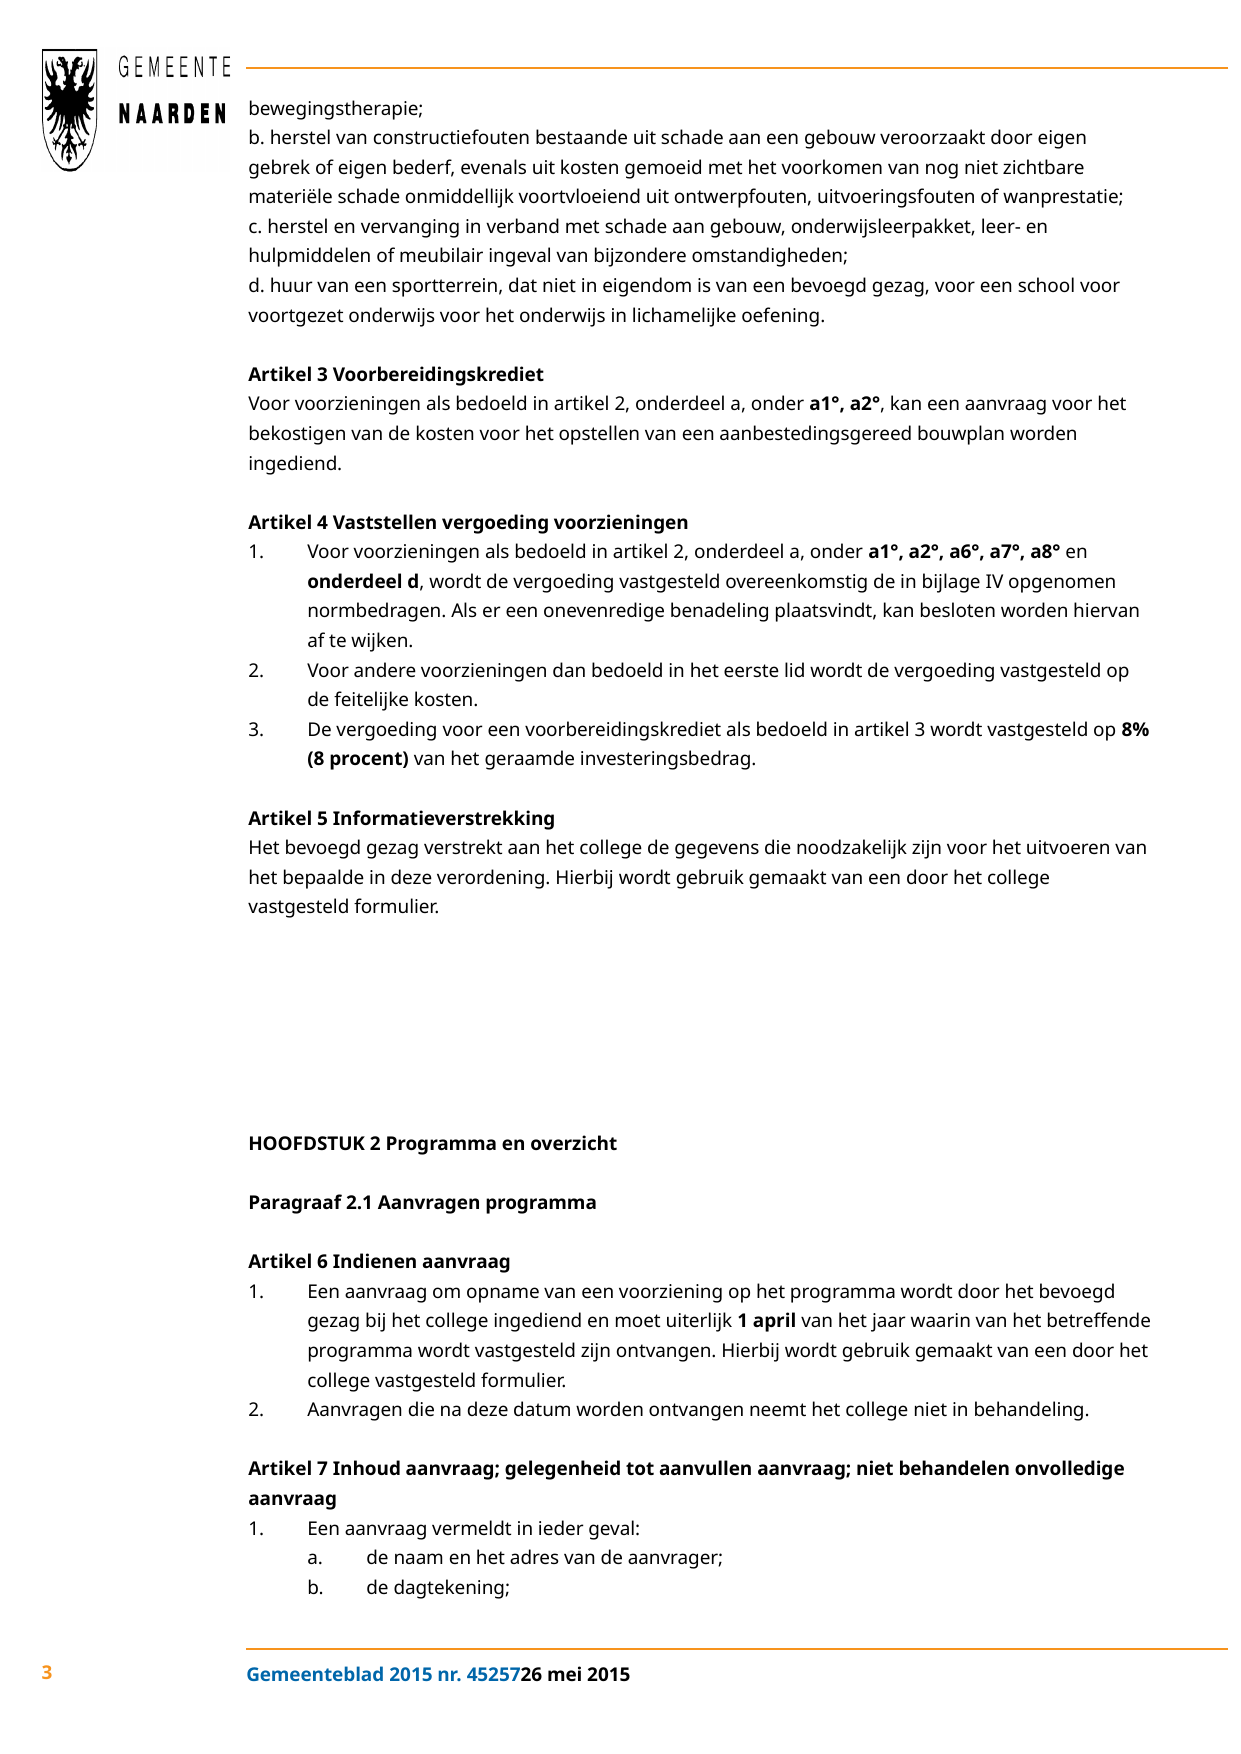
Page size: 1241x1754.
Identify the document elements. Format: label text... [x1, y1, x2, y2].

list De vergoeding voor een voorbereidingskrediet als bedoeld in artikel 3 wordt vastgesteld op 8% (8 procent) van het geraamde investeringsbedrag. [248, 716, 1152, 771]
text HOOFDSTUK 2 Programma en overzicht [248, 1130, 1152, 1156]
text Voor voorzieningen als bedoeld in artikel 2, onderdeel a, onder a1°, a2°, kan een aanvraag voor het bekostigen van de kosten voor het opstellen van een aanbestedingsgereed bouwplan worden ingediend. [248, 391, 1152, 476]
list Aanvragen die na deze datum worden ontvangen neemt het college niet in behandeling. [248, 1396, 1152, 1422]
text bewegingstherapie; [248, 95, 1152, 121]
picture [41, 47, 231, 172]
text Artikel 7 Inhoud aanvraag; gelegenheid tot aanvullen aanvraag; niet behandelen onvolledige aanvraag [248, 1456, 1152, 1511]
list Een aanvraag vermeldt in ieder geval: [248, 1515, 1152, 1541]
text Paragraaf 2.1 Aanvragen programma [248, 1189, 1152, 1215]
text b. herstel van constructiefouten bestaande uit schade aan een gebouw veroorzaakt door eigen gebrek of eigen bederf, evenals uit kosten gemoeid met het voorkomen van nog niet zichtbare materiële schade onmiddellijk voortvloeiend uit ontwerpfouten, uitvoeringsfouten of wanprestatie; [248, 124, 1152, 209]
text c. herstel en vervanging in verband met schade aan gebouw, onderwijsleerpakket, leer- en hulpmiddelen of meubilair ingeval van bijzondere omstandigheden; [248, 213, 1152, 268]
text Artikel 6 Indienen aanvraag [248, 1248, 1152, 1274]
list Een aanvraag om opname van een voorziening op het programma wordt door het bevoegd gezag bij het college ingediend en moet uiterlijk 1 april van het jaar waarin van het betreffende programma wordt vastgesteld zijn ontvangen. Hierbij wordt gebruik gemaakt van een door het college vastgesteld formulier. [248, 1278, 1152, 1393]
text Het bevoegd gezag verstrekt aan het college de gegevens die noodzakelijk zijn voor het uitvoeren van het bepaalde in deze verordening. Hierbij wordt gebruik gemaakt van een door het college vastgesteld formulier. [248, 834, 1152, 919]
text Artikel 3 Voorbereidingskrediet [248, 361, 1152, 387]
list de dagtekening; [307, 1574, 1152, 1600]
text d. huur van een sportterrein, dat niet in eigendom is van een bevoegd gezag, voor een school voor voortgezet onderwijs voor het onderwijs in lichamelijke oefening. [248, 272, 1152, 328]
text Artikel 4 Vaststellen vergoeding voorzieningen [248, 509, 1152, 535]
list de naam en het adres van de aanvrager; [307, 1544, 1152, 1570]
list Voor voorzieningen als bedoeld in artikel 2, onderdeel a, onder a1°, a2°, a6°, a7°, a8° en onderdeel d, wordt de vergoeding vastgesteld overeenkomstig de in bijlage IV opgenomen normbedragen. Als er een onevenredige benadeling plaatsvindt, kan besloten worden hiervan af te wijken. [248, 538, 1152, 653]
list Voor andere voorzieningen dan bedoeld in het eerste lid wordt de vergoeding vastgesteld op de feitelijke kosten. [248, 657, 1152, 712]
text Artikel 5 Informatieverstrekking [248, 805, 1152, 831]
